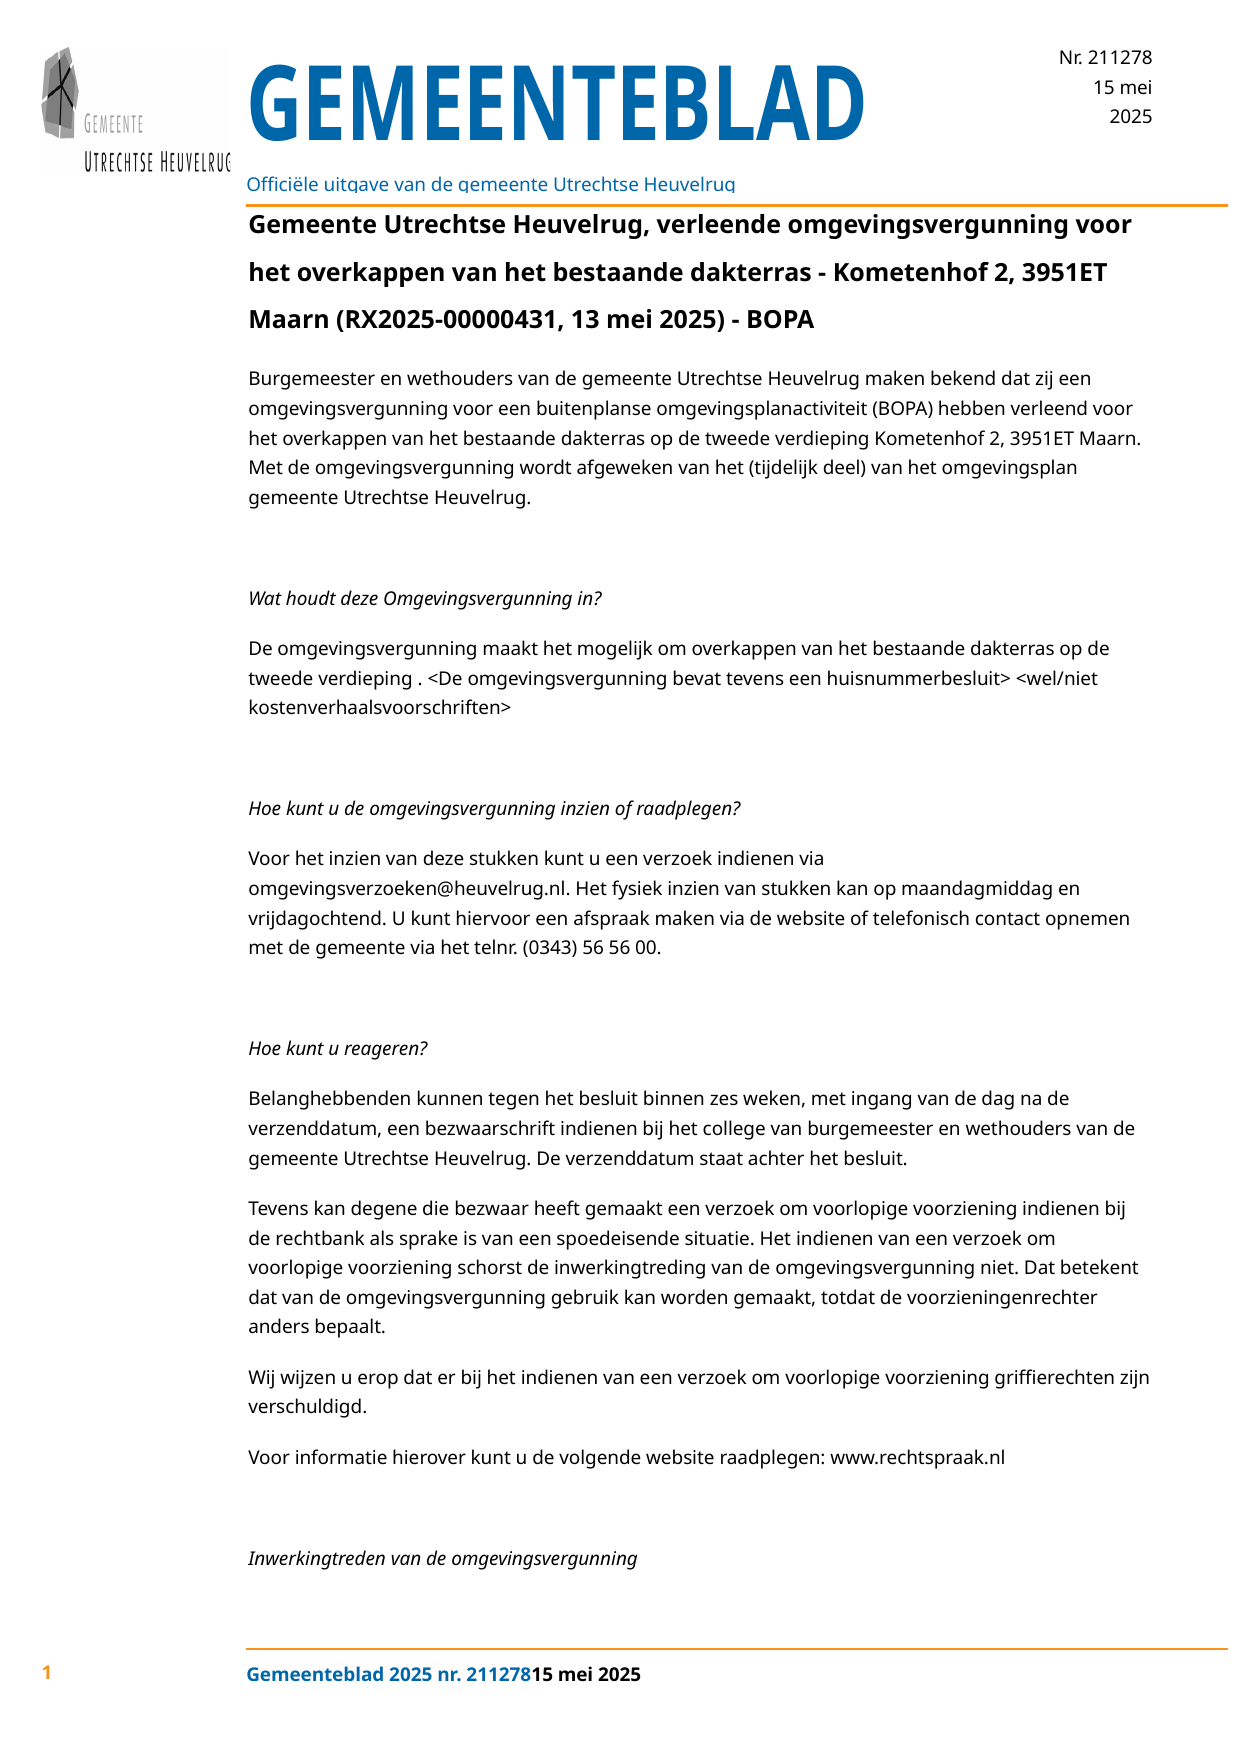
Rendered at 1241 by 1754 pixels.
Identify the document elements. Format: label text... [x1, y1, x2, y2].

text Wij wijzen u erop dat er bij het indienen van een verzoek om voorlopige voorziening griffierechten zijn verschuldigd. [248, 1364, 1152, 1419]
picture [41, 47, 231, 172]
text Tevens kan degene die bezwaar heeft gemaakt een verzoek om voorlopige voorziening indienen bij de rechtbank als sprake is van een spoedeisende situatie. Het indienen van een verzoek om voorlopige voorziening schorst de inwerkingtreding van de omgevingsvergunning niet. Dat betekent dat van de omgevingsvergunning gebruik kan worden gemaakt, totdat de voorzieningenrechter anders bepaalt. [248, 1195, 1152, 1339]
text Voor het inzien van deze stukken kunt u een verzoek indienen via omgevingsverzoeken@heuvelrug.nl. Het fysiek inzien van stukken kan op maandagmiddag en vrijdagochtend. U kunt hiervoor een afspraak maken via de website of telefonisch contact opnemen met de gemeente via het telnr. (0343) 56 56 00. [248, 846, 1152, 960]
text Hoe kunt u de omgevingsvergunning inzien of raadplegen? [248, 795, 1152, 821]
text Hoe kunt u reageren? [248, 1035, 1152, 1061]
text Gemeente Utrechtse Heuvelrug, verleende omgevingsvergunning voor het overkappen van het bestaande dakterras - Kometenhof 2, 3951ET Maarn (RX2025-00000431, 13 mei 2025) - BOPA [248, 207, 1152, 336]
text De omgevingsvergunning maakt het mogelijk om overkappen van het bestaande dakterras op de tweede verdieping . <De omgevingsvergunning bevat tevens een huisnummerbesluit> <wel/niet kostenverhaalsvoorschriften> [248, 635, 1152, 720]
text Wat houdt deze Omgevingsvergunning in? [248, 585, 1152, 610]
text Burgemeester en wethouders van de gemeente Utrechtse Heuvelrug maken bekend dat zij een omgevingsvergunning voor een buitenplanse omgevingsplanactiviteit (BOPA) hebben verleend voor het overkappen van het bestaande dakterras op de tweede verdieping Kometenhof 2, 3951ET Maarn. Met de omgevingsvergunning wordt afgeweken van het (tijdelijk deel) van het omgevingsplan gemeente Utrechtse Heuvelrug. [248, 366, 1152, 509]
text Inwerkingtreden van de omgevingsvergunning [248, 1545, 1152, 1570]
text Belanghebbenden kunnen tegen het besluit binnen zes weken, met ingang van de dag na de verzenddatum, een bezwaarschrift indienen bij het college van burgemeester en wethouders van de gemeente Utrechtse Heuvelrug. De verzenddatum staat achter het besluit. [248, 1086, 1152, 1170]
text Voor informatie hierover kunt u de volgende website raadplegen: www.rechtspraak.nl [248, 1444, 1152, 1469]
